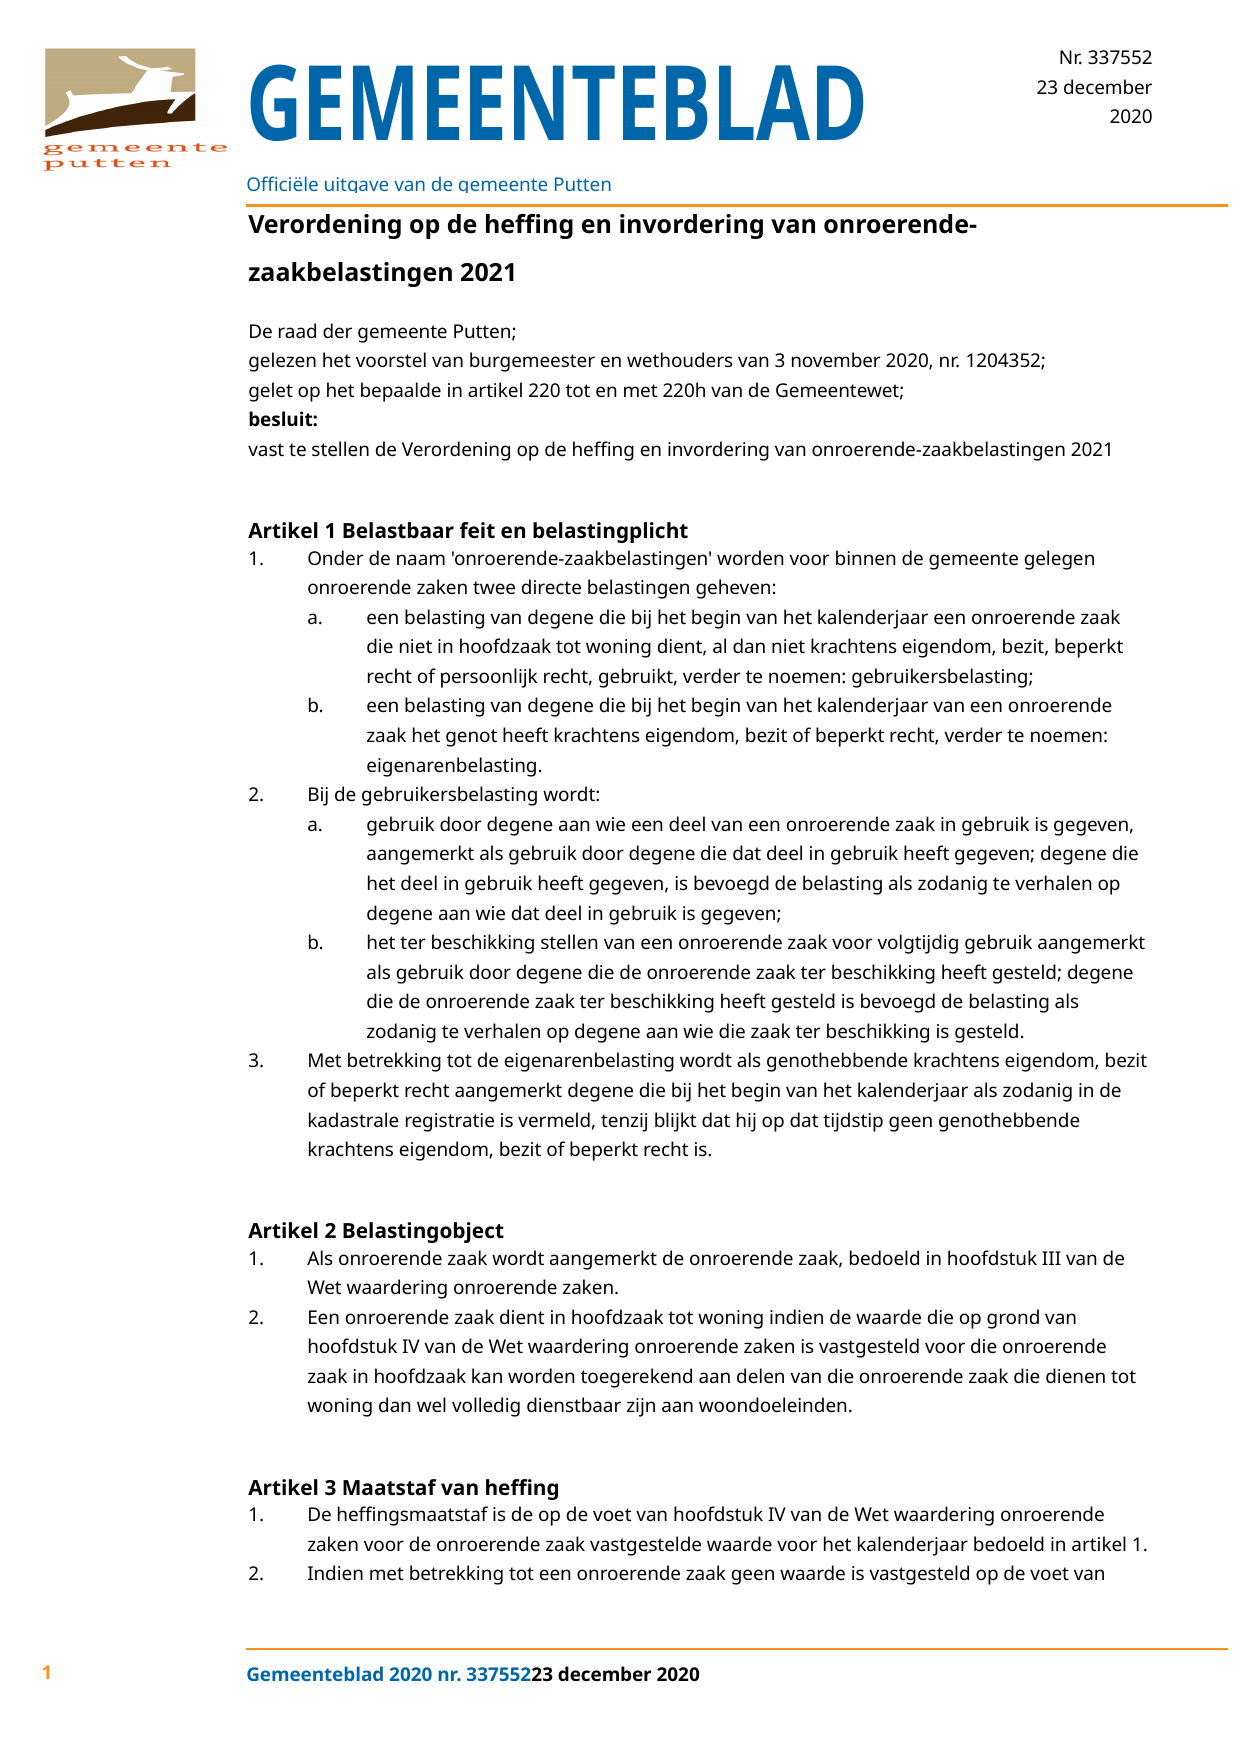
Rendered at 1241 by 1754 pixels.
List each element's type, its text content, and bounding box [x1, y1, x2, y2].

list Onder de naam 'onroerende-zaakbelastingen' worden voor binnen de gemeente gelegen onroerende zaken twee directe belastingen geheven: [248, 545, 1152, 600]
text Artikel 3 Maatstaf van heffing [248, 1473, 1152, 1501]
picture [41, 47, 231, 172]
list een belasting van degene die bij het begin van het kalenderjaar van een onroerende zaak het genot heeft krachtens eigendom, bezit of beperkt recht, verder te noemen: eigenarenbelasting. [307, 693, 1152, 777]
text besluit: [248, 407, 1152, 432]
text Artikel 2 Belastingobject [248, 1216, 1152, 1245]
list een belasting van degene die bij het begin van het kalenderjaar een onroerende zaak die niet in hoofdzaak tot woning dient, al dan niet krachtens eigendom, bezit, beperkt recht of persoonlijk recht, gebruikt, verder te noemen: gebruikersbelasting; [307, 604, 1152, 689]
text De raad der gemeente Putten; [248, 318, 1152, 344]
text gelet op het bepaalde in artikel 220 tot en met 220h van de Gemeentewet; [248, 377, 1152, 403]
text Verordening op de heffing en invordering van onroerende-zaakbelastingen 2021 [248, 207, 1152, 288]
list Indien met betrekking tot een onroerende zaak geen waarde is vastgesteld op de voet van [248, 1560, 1152, 1586]
list Een onroerende zaak dient in hoofdzaak tot woning indien de waarde die op grond van hoofdstuk IV van de Wet waardering onroerende zaken is vastgesteld voor die onroerende zaak in hoofdzaak kan worden toegerekend aan delen van die onroerende zaak die dienen tot woning dan wel volledig dienstbaar zijn aan woondoeleinden. [248, 1304, 1152, 1418]
list gebruik door degene aan wie een deel van een onroerende zaak in gebruik is gegeven, aangemerkt als gebruik door degene die dat deel in gebruik heeft gegeven; degene die het deel in gebruik heeft gegeven, is bevoegd de belasting als zodanig te verhalen op degene aan wie dat deel in gebruik is gegeven; [307, 811, 1152, 925]
list Bij de gebruikersbelasting wordt: [248, 781, 1152, 807]
text gelezen het voorstel van burgemeester en wethouders van 3 november 2020, nr. 1204352; [248, 347, 1152, 373]
text Artikel 1 Belastbaar feit en belastingplicht [248, 516, 1152, 545]
text vast te stellen de Verordening op de heffing en invordering van onroerende-zaakbelastingen 2021 [248, 436, 1152, 462]
list Met betrekking tot de eigenarenbelasting wordt als genothebbende krachtens eigendom, bezit of beperkt recht aangemerkt degene die bij het begin van het kalenderjaar als zodanig in de kadastrale registratie is vermeld, tenzij blijkt dat hij op dat tijdstip geen genothebbende krachtens eigendom, bezit of beperkt recht is. [248, 1048, 1152, 1162]
list De heffingsmaatstaf is de op de voet van hoofdstuk IV van de Wet waardering onroerende zaken voor de onroerende zaak vastgestelde waarde voor het kalenderjaar bedoeld in artikel 1. [248, 1501, 1152, 1556]
list het ter beschikking stellen van een onroerende zaak voor volgtijdig gebruik aangemerkt als gebruik door degene die de onroerende zaak ter beschikking heeft gesteld; degene die de onroerende zaak ter beschikking heeft gesteld is bevoegd de belasting als zodanig te verhalen op degene aan wie die zaak ter beschikking is gesteld. [307, 929, 1152, 1044]
list Als onroerende zaak wordt aangemerkt de onroerende zaak, bedoeld in hoofdstuk III van de Wet waardering onroerende zaken. [248, 1245, 1152, 1300]
